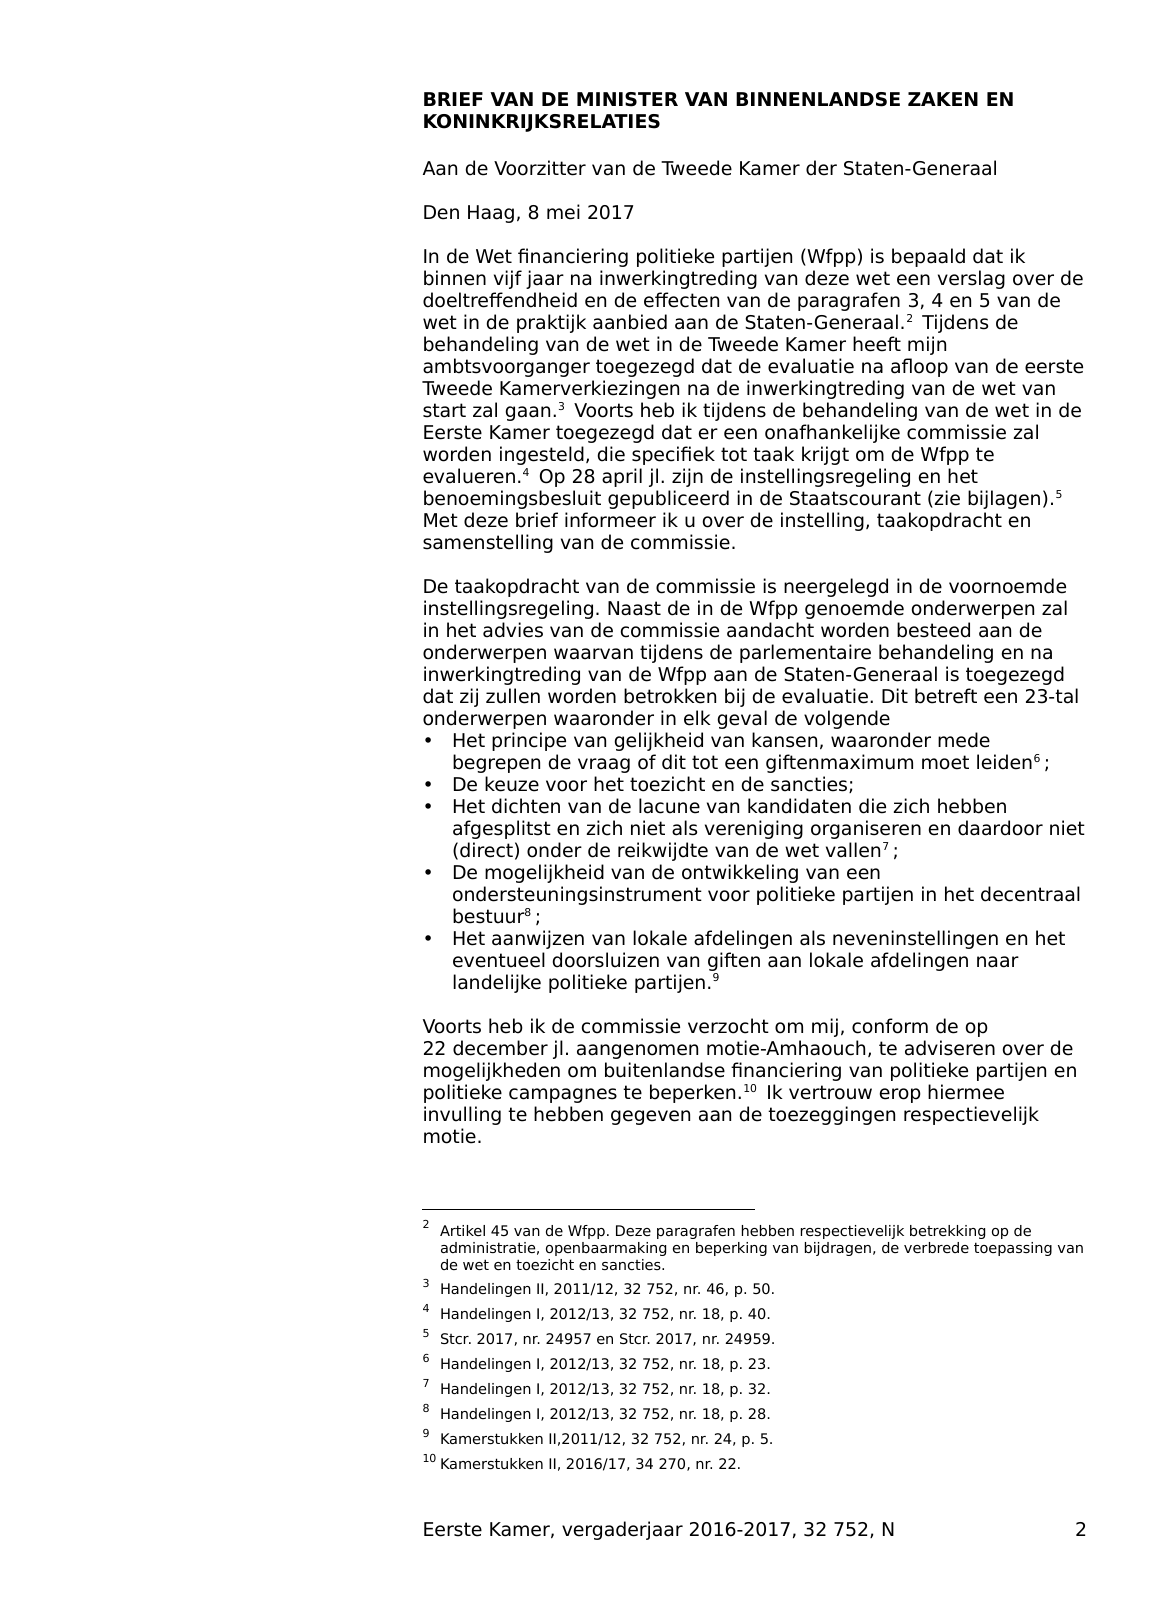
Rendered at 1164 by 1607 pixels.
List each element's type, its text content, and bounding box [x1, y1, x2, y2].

text Handelingen I, 2012/13, 32 752, nr. 18, p. 40. [422, 1302, 1087, 1324]
text • De keuze voor het toezicht en de sancties; [422, 774, 1087, 796]
text • Het aanwijzen van lokale afdelingen als neveninstellingen en het eventueel doorsluizen van giften aan lokale afdelingen naar landelijke politieke partijen. [422, 928, 1087, 994]
text Aan de Voorzitter van de Tweede Kamer der Staten-Generaal [422, 158, 1087, 180]
text Voorts heb ik de commissie verzocht om mij, conform de op 22 december jl. aangenomen motie-Amhaouch, te adviseren over de mogelijkheden om buitenlandse financiering van politieke partijen en politieke campagnes te beperken. Ik vertrouw erop hiermee invulling te hebben gegeven aan de toezeggingen respectievelijk motie. [422, 1016, 1087, 1148]
text Kamerstukken II, 2016/17, 34 270, nr. 22. [422, 1452, 1087, 1474]
text In de Wet financiering politieke partijen (Wfpp) is bepaald dat ik binnen vijf jaar na inwerkingtreding van deze wet een verslag over de doeltreffendheid en de effecten van de paragrafen 3, 4 en 5 van de wet in de praktijk aanbied aan de Staten-Generaal. Tijdens de behandeling van de wet in de Tweede Kamer heeft mijn ambtsvoorganger toegezegd dat de evaluatie na afloop van de eerste Tweede Kamerverkiezingen na de inwerkingtreding van de wet van start zal gaan. Voorts heb ik tijdens de behandeling van de wet in de Eerste Kamer toegezegd dat er een onafhankelijke commissie zal worden ingesteld, die specifiek tot taak krijgt om de Wfpp te evalueren. Op 28 april jl. zijn de instellingsregeling en het benoemingsbesluit gepubliceerd in de Staatscourant (zie bijlagen). Met deze brief informeer ik u over de instelling, taakopdracht en samenstelling van de commissie. [422, 246, 1087, 554]
text De taakopdracht van de commissie is neergelegd in de voornoemde instellingsregeling. Naast de in de Wfpp genoemde onderwerpen zal in het advies van de commissie aandacht worden besteed aan de onderwerpen waarvan tijdens de parlementaire behandeling en na inwerkingtreding van de Wfpp aan de Staten-Generaal is toegezegd dat zij zullen worden betrokken bij de evaluatie. Dit betreft een 23-tal onderwerpen waaronder in elk geval de volgende [422, 576, 1087, 730]
text Artikel 45 van de Wfpp. Deze paragrafen hebben respectievelijk betrekking op de administratie, openbaarmaking en beperking van bijdragen, de verbrede toepassing van de wet en toezicht en sancties. [422, 1218, 1087, 1274]
text Handelingen I, 2012/13, 32 752, nr. 18, p. 32. [422, 1377, 1087, 1399]
text Stcr. 2017, nr. 24957 en Stcr. 2017, nr. 24959. [422, 1327, 1087, 1349]
subtitle BRIEF VAN DE MINISTER VAN BINNENLANDSE ZAKEN EN KONINKRIJKSRELATIES [422, 89, 1087, 133]
text Kamerstukken II,2011/12, 32 752, nr. 24, p. 5. [422, 1427, 1087, 1449]
text Den Haag, 8 mei 2017 [422, 202, 1087, 224]
text Handelingen I, 2012/13, 32 752, nr. 18, p. 28. [422, 1402, 1087, 1424]
text • Het dichten van de lacune van kandidaten die zich hebben afgesplitst en zich niet als vereniging organiseren en daardoor niet (direct) onder de reikwijdte van de wet vallen; [422, 796, 1087, 862]
text Handelingen II, 2011/12, 32 752, nr. 46, p. 50. [422, 1277, 1087, 1299]
text Handelingen I, 2012/13, 32 752, nr. 18, p. 23. [422, 1352, 1087, 1374]
text • De mogelijkheid van de ontwikkeling van een ondersteuningsinstrument voor politieke partijen in het decentraal bestuur; [422, 862, 1087, 928]
text • Het principe van gelijkheid van kansen, waaronder mede begrepen de vraag of dit tot een giftenmaximum moet leiden; [422, 730, 1087, 774]
